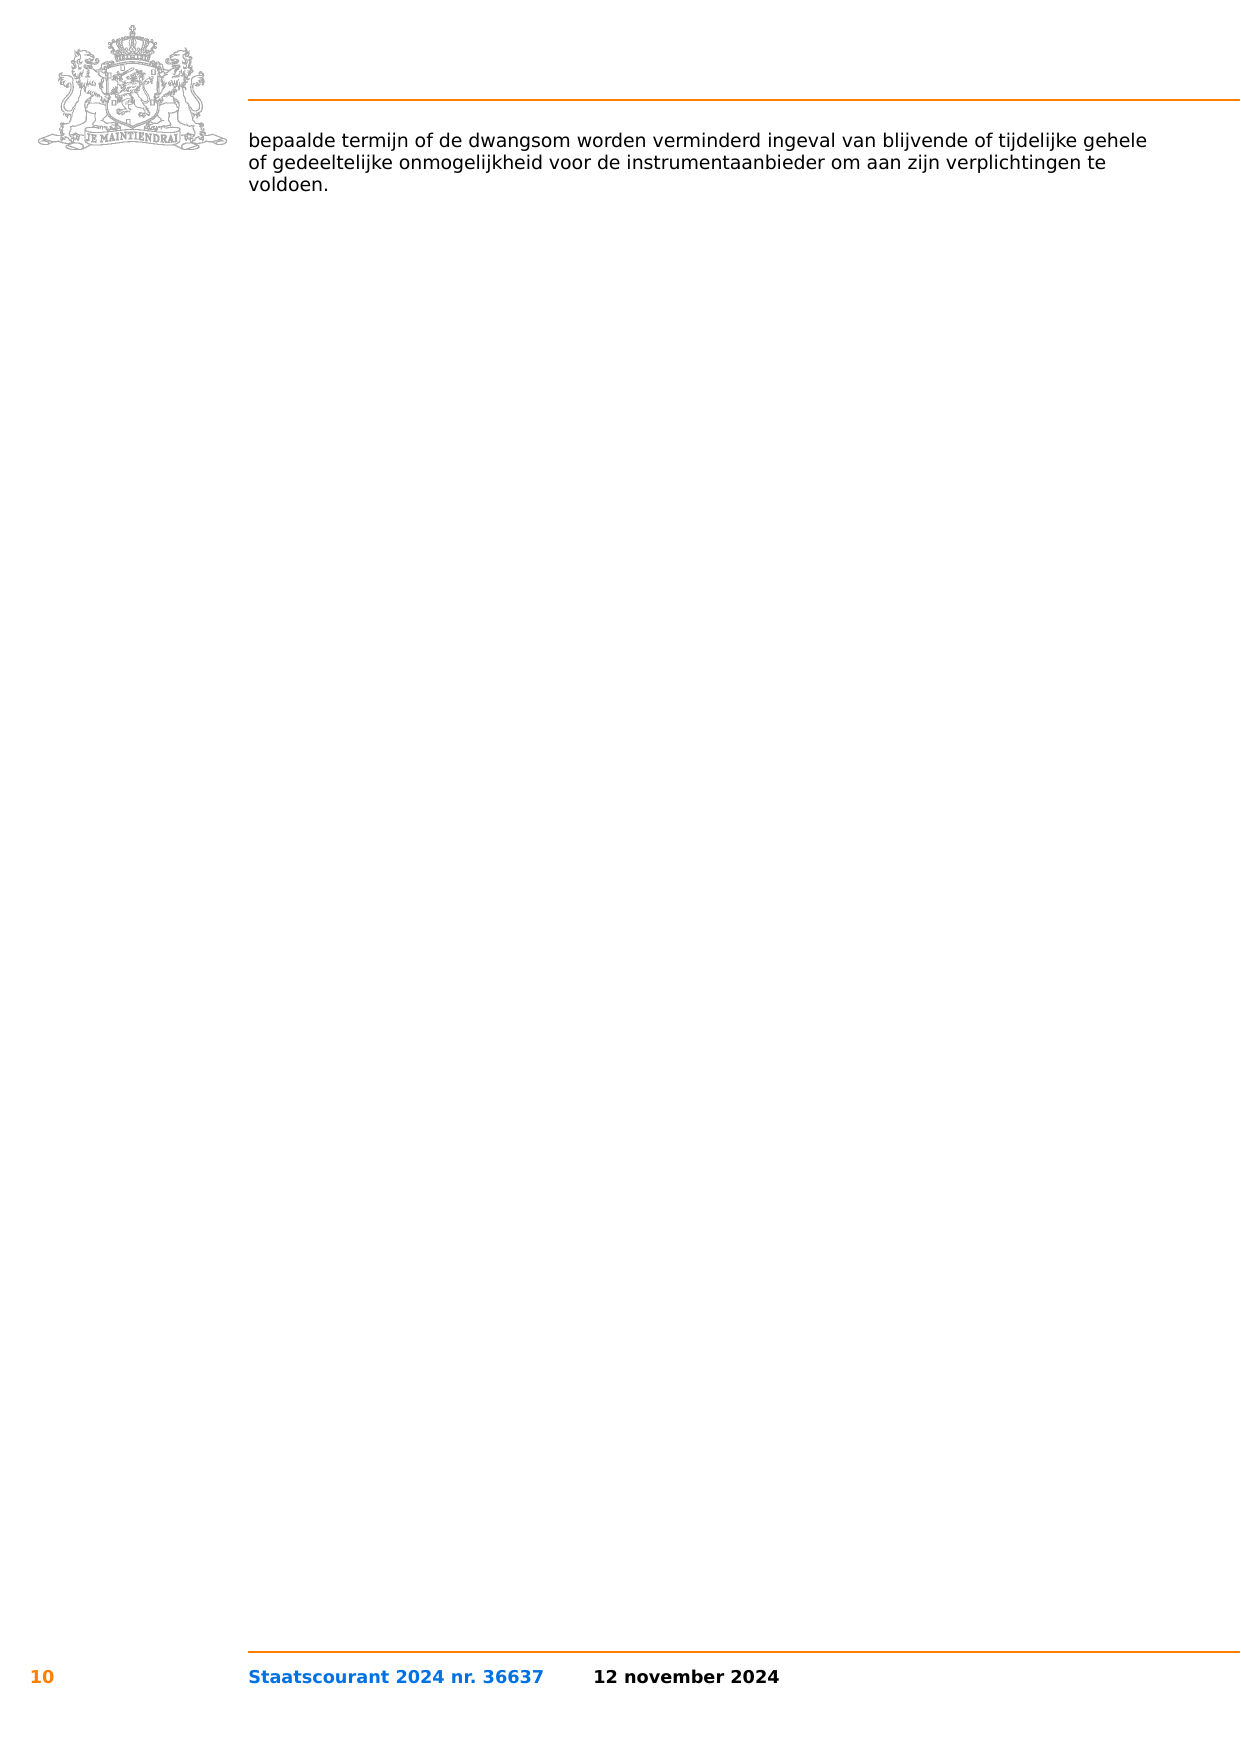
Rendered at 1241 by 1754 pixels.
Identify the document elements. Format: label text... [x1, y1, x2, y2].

text bepaalde termijn of de dwangsom worden verminderd ingeval van blijvende of tijdelijke gehele of gedeeltelijke onmogelijkheid voor de instrumentaanbieder om aan zijn verplichtingen te voldoen. [248, 130, 1163, 196]
picture [38, 25, 227, 150]
